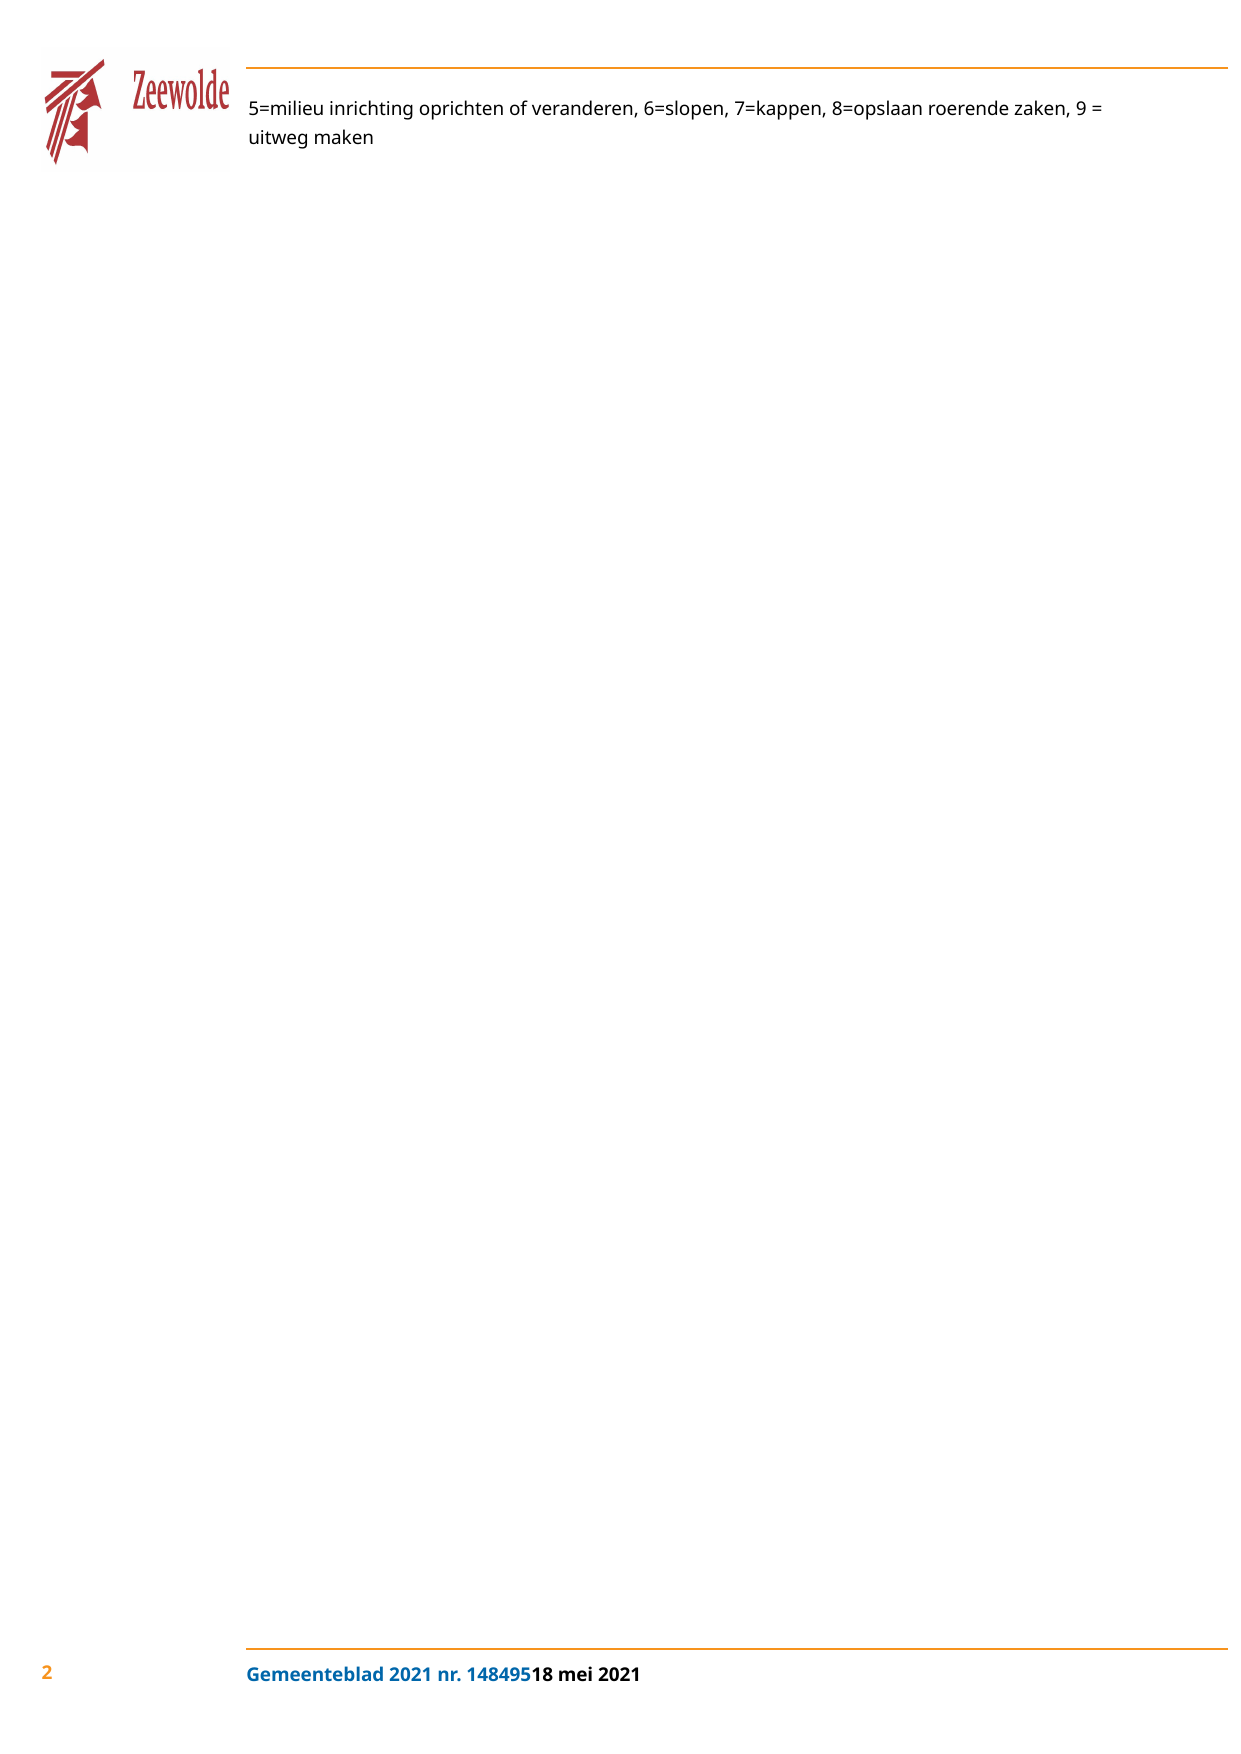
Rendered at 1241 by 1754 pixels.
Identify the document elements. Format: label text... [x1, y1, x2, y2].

text 5=milieu inrichting oprichten of veranderen, 6=slopen, 7=kappen, 8=opslaan roerende zaken, 9 = uitweg maken [248, 95, 1152, 150]
picture [41, 47, 231, 172]
